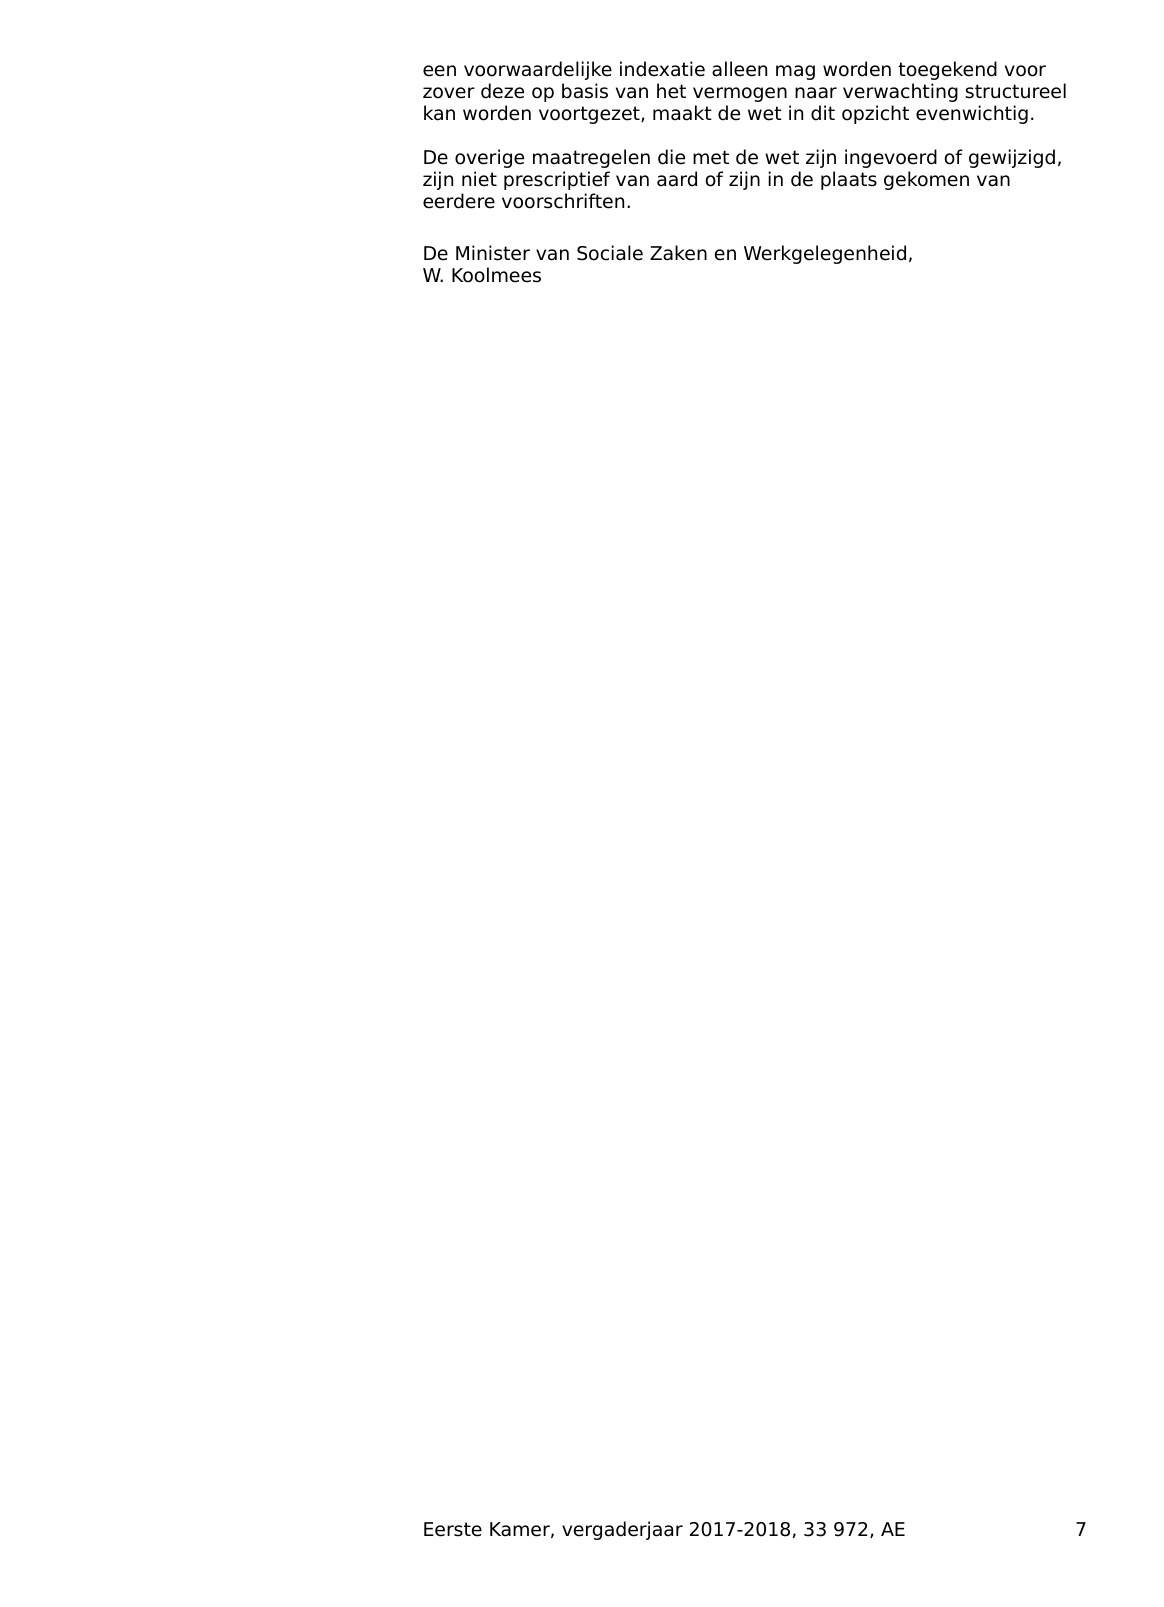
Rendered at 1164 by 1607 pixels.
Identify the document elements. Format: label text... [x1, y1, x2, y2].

text een voorwaardelijke indexatie alleen mag worden toegekend voor zover deze op basis van het vermogen naar verwachting structureel kan worden voortgezet, maakt de wet in dit opzicht evenwichtig. [422, 59, 1087, 125]
text De Minister van Sociale Zaken en Werkgelegenheid, W. Koolmees [422, 243, 1087, 287]
text De overige maatregelen die met de wet zijn ingevoerd of gewijzigd, zijn niet prescriptief van aard of zijn in de plaats gekomen van eerdere voorschriften. [422, 147, 1087, 213]
